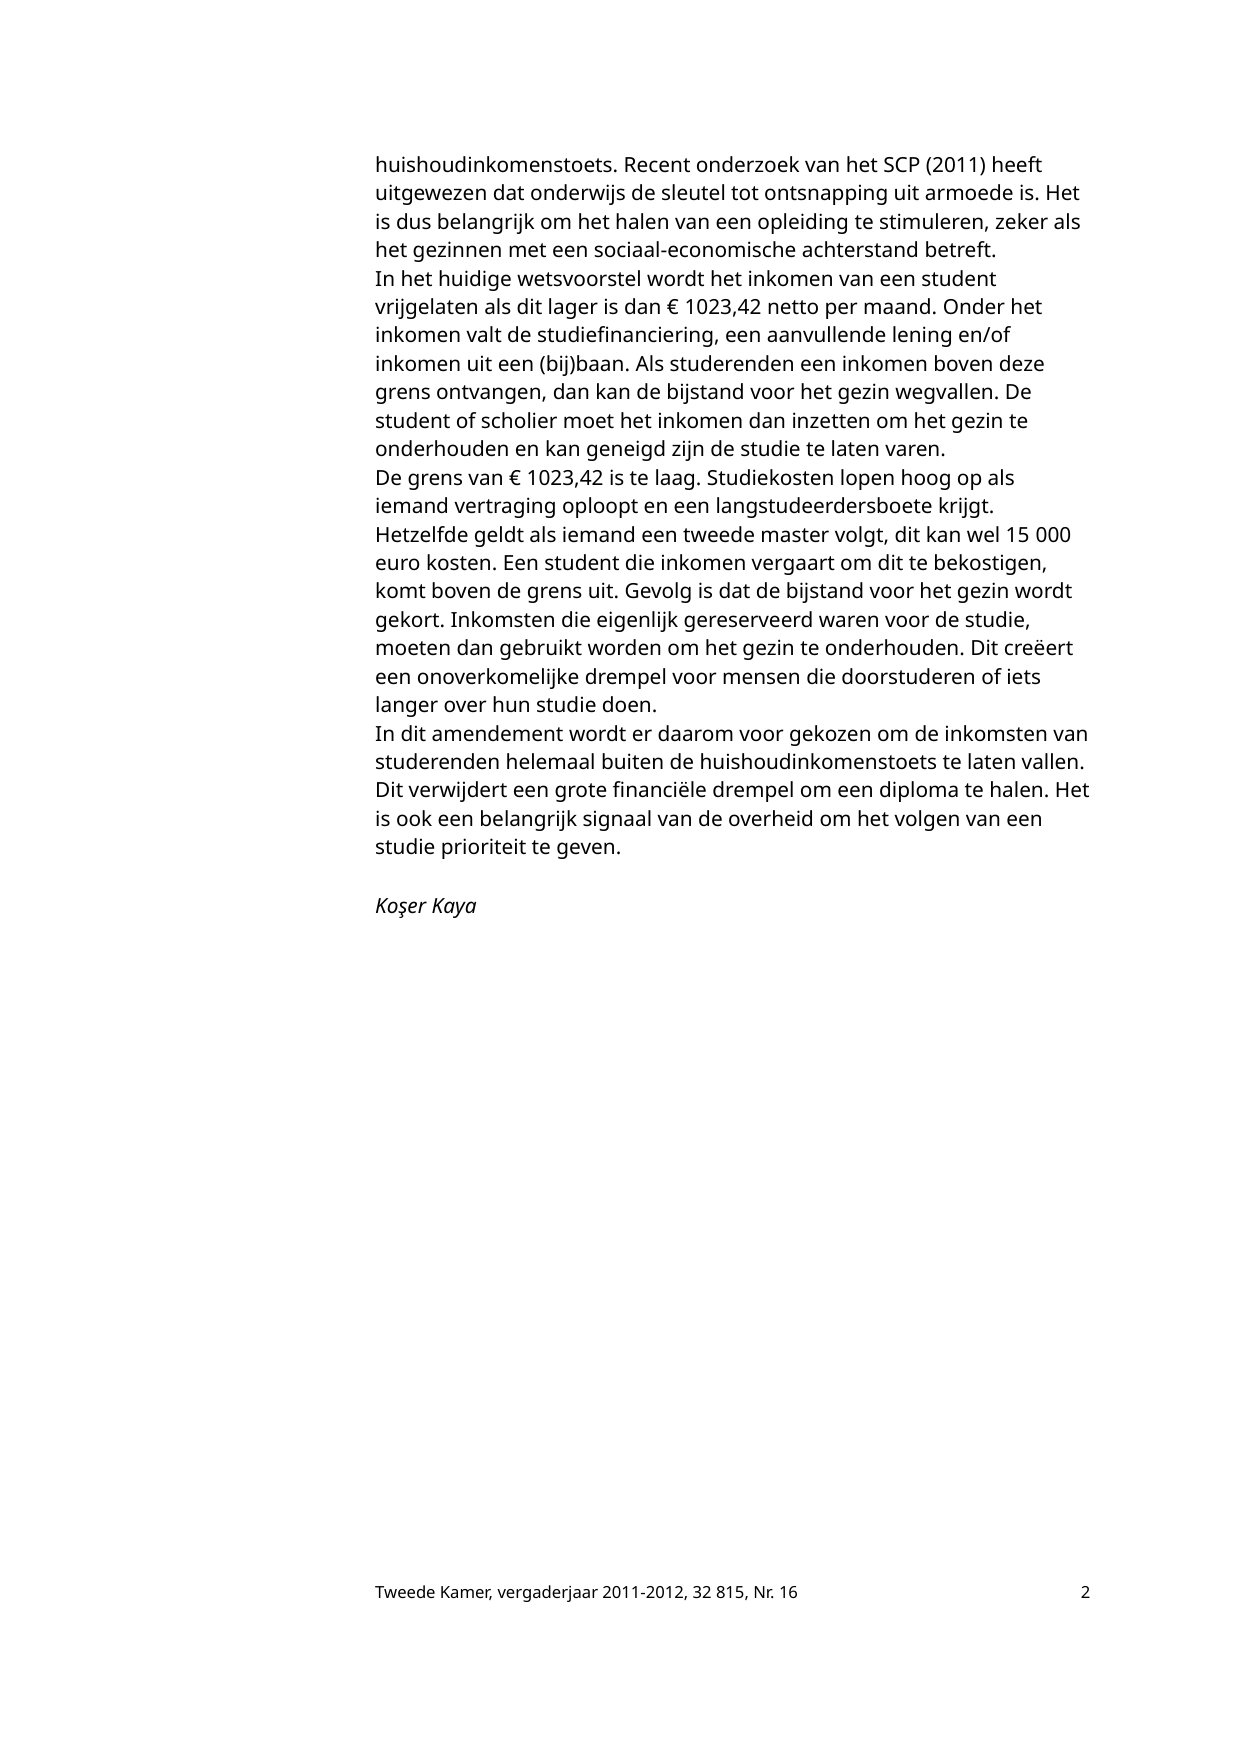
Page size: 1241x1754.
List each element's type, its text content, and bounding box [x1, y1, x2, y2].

text huishoudinkomenstoets. Recent onderzoek van het SCP (2011) heeft uitgewezen dat onderwijs de sleutel tot ontsnapping uit armoede is. Het is dus belangrijk om het halen van een opleiding te stimuleren, zeker als het gezinnen met een sociaal-economische achterstand betreft. [375, 150, 1090, 264]
text In dit amendement wordt er daarom voor gekozen om de inkomsten van studerenden helemaal buiten de huishoudinkomenstoets te laten vallen. Dit verwijdert een grote financiële drempel om een diploma te halen. Het is ook een belangrijk signaal van de overheid om het volgen van een studie prioriteit te geven. [375, 719, 1090, 861]
text Koşer Kaya [375, 891, 1090, 919]
text In het huidige wetsvoorstel wordt het inkomen van een student vrijgelaten als dit lager is dan € 1023,42 netto per maand. Onder het inkomen valt de studiefinanciering, een aanvullende lening en/of inkomen uit een (bij)baan. Als studerenden een inkomen boven deze grens ontvangen, dan kan de bijstand voor het gezin wegvallen. De student of scholier moet het inkomen dan inzetten om het gezin te onderhouden en kan geneigd zijn de studie te laten varen. [375, 264, 1090, 463]
text De grens van € 1023,42 is te laag. Studiekosten lopen hoog op als iemand vertraging oploopt en een langstudeerdersboete krijgt. Hetzelfde geldt als iemand een tweede master volgt, dit kan wel 15 000 euro kosten. Een student die inkomen vergaart om dit te bekostigen, komt boven de grens uit. Gevolg is dat de bijstand voor het gezin wordt gekort. Inkomsten die eigenlijk gereserveerd waren voor de studie, moeten dan gebruikt worden om het gezin te onderhouden. Dit creëert een onoverkomelijke drempel voor mensen die doorstuderen of iets langer over hun studie doen. [375, 463, 1090, 719]
